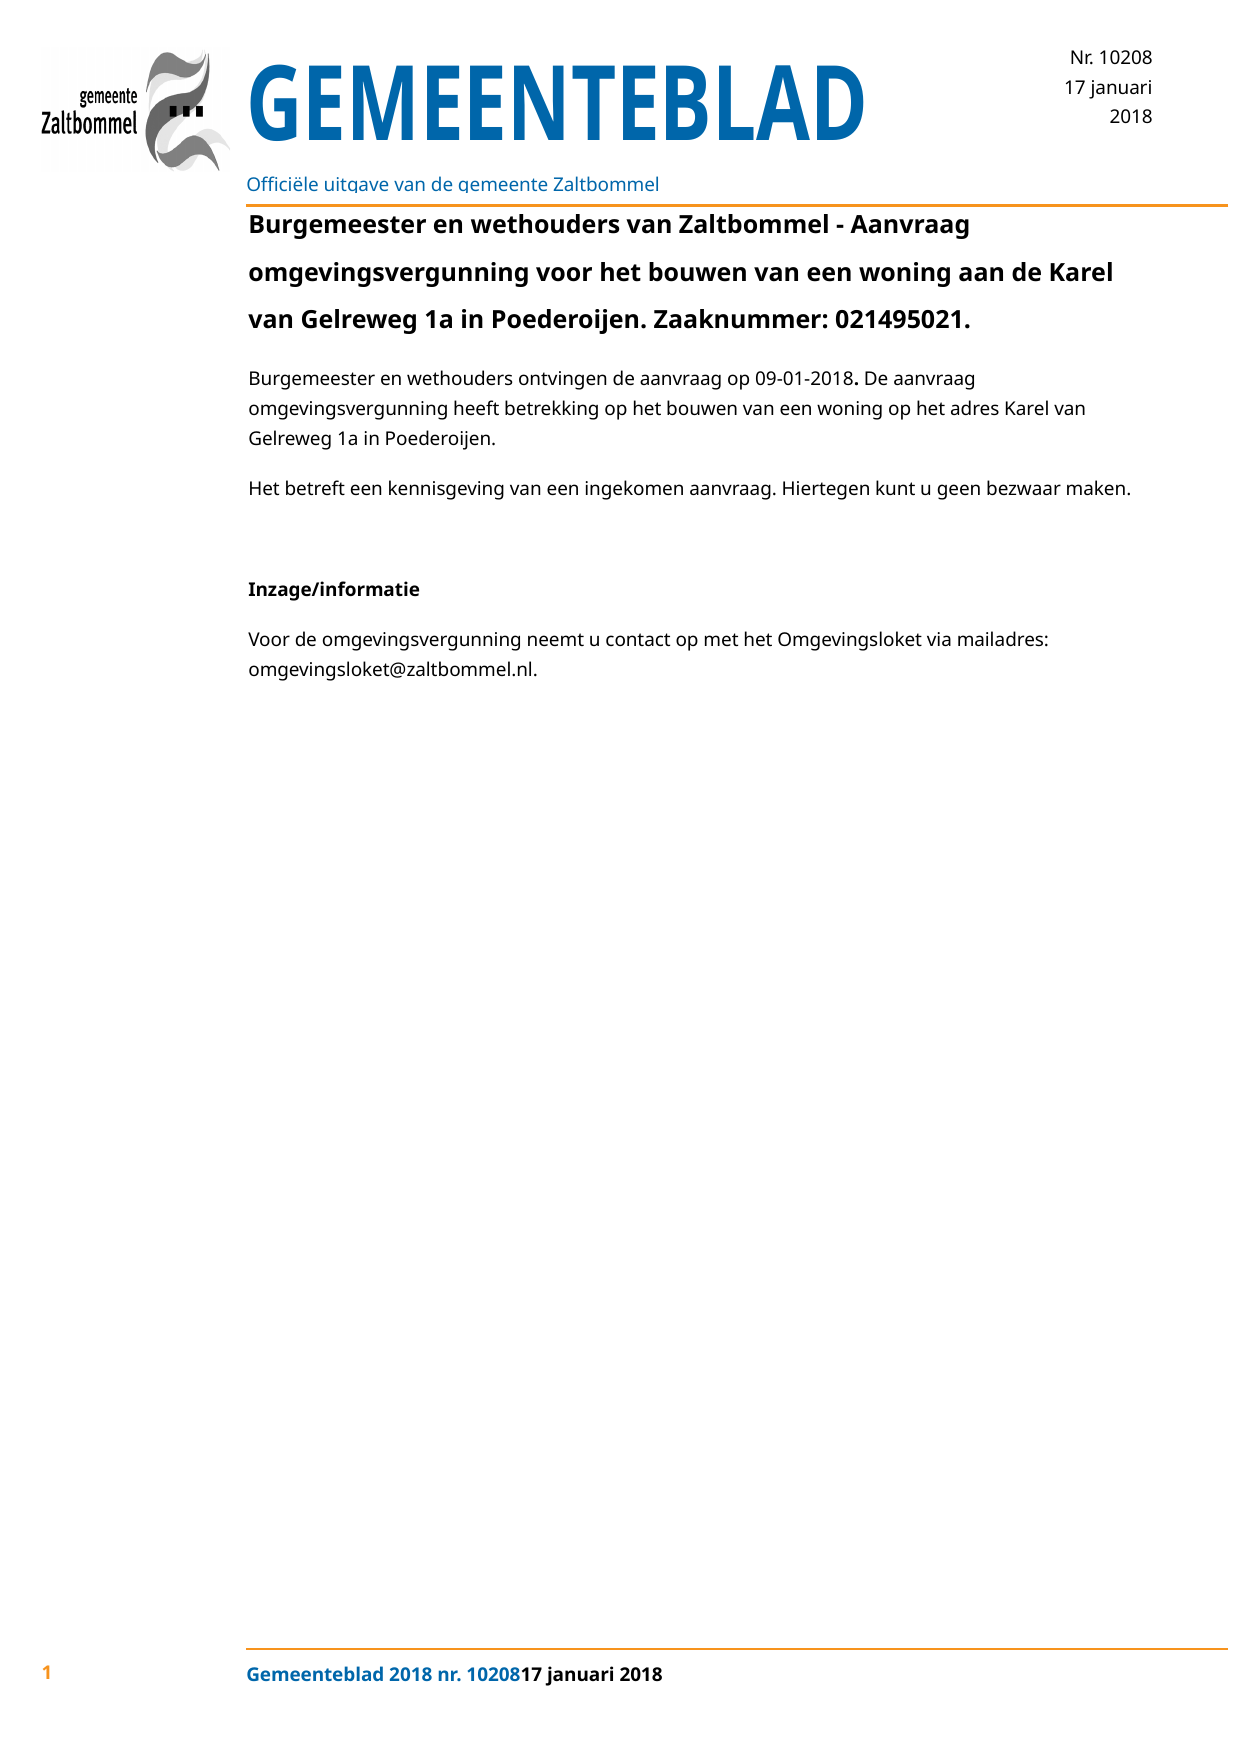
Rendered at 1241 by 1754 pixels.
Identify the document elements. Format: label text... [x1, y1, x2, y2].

text Burgemeester en wethouders ontvingen de aanvraag op 09-01-2018. De aanvraag omgevingsvergunning heeft betrekking op het bouwen van een woning op het adres Karel van Gelreweg 1a in Poederoijen. [248, 366, 1152, 450]
text Inzage/informatie [248, 576, 1152, 602]
picture [41, 47, 231, 172]
text Het betreft een kennisgeving van een ingekomen aanvraag. Hiertegen kunt u geen bezwaar maken. [248, 475, 1152, 501]
text Voor de omgevingsvergunning neemt u contact op met het Omgevingsloket via mailadres: omgevingsloket@zaltbommel.nl. [248, 626, 1152, 682]
text Burgemeester en wethouders van Zaltbommel - Aanvraag omgevingsvergunning voor het bouwen van een woning aan de Karel van Gelreweg 1a in Poederoijen. Zaaknummer: 021495021. [248, 207, 1152, 336]
